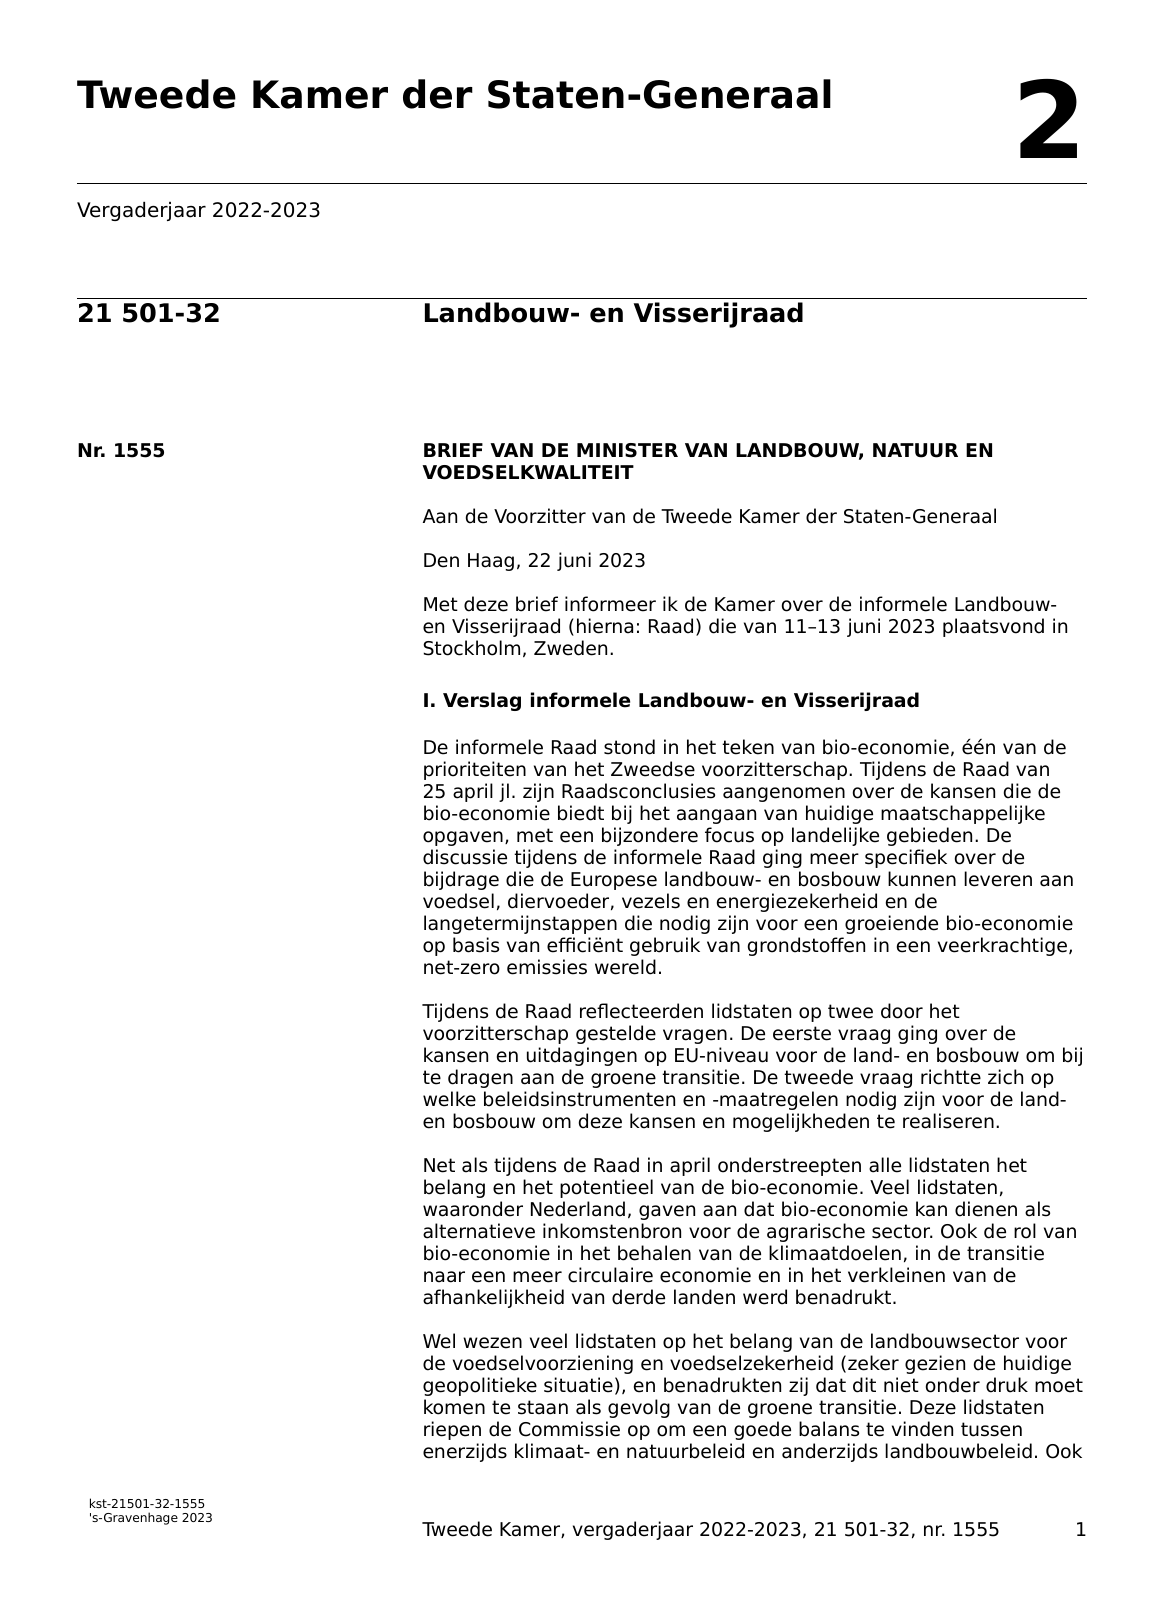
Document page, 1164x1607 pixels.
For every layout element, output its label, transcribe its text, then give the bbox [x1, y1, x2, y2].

text Den Haag, 22 juni 2023 [422, 550, 1087, 572]
text 's-Gravenhage 2023 [88, 1511, 323, 1525]
subtitle 21 501-32 Landbouw- en Visserijraad [77, 299, 1087, 329]
table_header 2 [886, 59, 1087, 183]
text Net als tijdens de Raad in april onderstreepten alle lidstaten het belang en het potentieel van de bio-economie. Veel lidstaten, waaronder Nederland, gaven aan dat bio-economie kan dienen als alternatieve inkomstenbron voor de agrarische sector. Ook de rol van bio-economie in het behalen van de klimaatdoelen, in de transitie naar een meer circulaire economie en in het verkleinen van de afhankelijkheid van derde landen werd benadrukt. [422, 1155, 1087, 1309]
subtitle Nr. 1555 BRIEF VAN DE MINISTER VAN LANDBOUW, NATUUR EN VOEDSELKWALITEIT [77, 440, 1087, 484]
text Wel wezen veel lidstaten op het belang van de landbouwsector voor de voedselvoorziening en voedselzekerheid (zeker gezien de huidige geopolitieke situatie), en benadrukten zij dat dit niet onder druk moet komen te staan als gevolg van de groene transitie. Deze lidstaten riepen de Commissie op om een goede balans te vinden tussen enerzijds klimaat- en natuurbeleid en anderzijds landbouwbeleid. Ook [422, 1331, 1087, 1463]
table_header Tweede Kamer der Staten-Generaal [77, 59, 886, 183]
text Tijdens de Raad reflecteerden lidstaten op twee door het voorzitterschap gestelde vragen. De eerste vraag ging over de kansen en uitdagingen op EU-niveau voor de land- en bosbouw om bij te dragen aan de groene transitie. De tweede vraag richtte zich op welke beleidsinstrumenten en -maatregelen nodig zijn voor de land- en bosbouw om deze kansen en mogelijkheden te realiseren. [422, 1001, 1087, 1133]
text De informele Raad stond in het teken van bio-economie, één van de prioriteiten van het Zweedse voorzitterschap. Tijdens de Raad van 25 april jl. zijn Raadsconclusies aangenomen over de kansen die de bio-economie biedt bij het aangaan van huidige maatschappelijke opgaven, met een bijzondere focus op landelijke gebieden. De discussie tijdens de informele Raad ging meer specifiek over de bijdrage die de Europese landbouw- en bosbouw kunnen leveren aan voedsel, diervoeder, vezels en energiezekerheid en de langetermijnstappen die nodig zijn voor een groeiende bio-economie op basis van efficiënt gebruik van grondstoffen in een veerkrachtige, net-zero emissies wereld. [422, 737, 1087, 979]
table_cell Vergaderjaar 2022-2023 [77, 184, 1087, 298]
subtitle I. Verslag informele Landbouw- en Visserijraad [422, 690, 1087, 712]
text Met deze brief informeer ik de Kamer over de informele Landbouw- en Visserijraad (hierna: Raad) die van 11–13 juni 2023 plaatsvond in Stockholm, Zweden. [422, 594, 1087, 660]
text Aan de Voorzitter van de Tweede Kamer der Staten-Generaal [422, 506, 1087, 528]
text kst-21501-32-1555 [88, 1497, 323, 1511]
